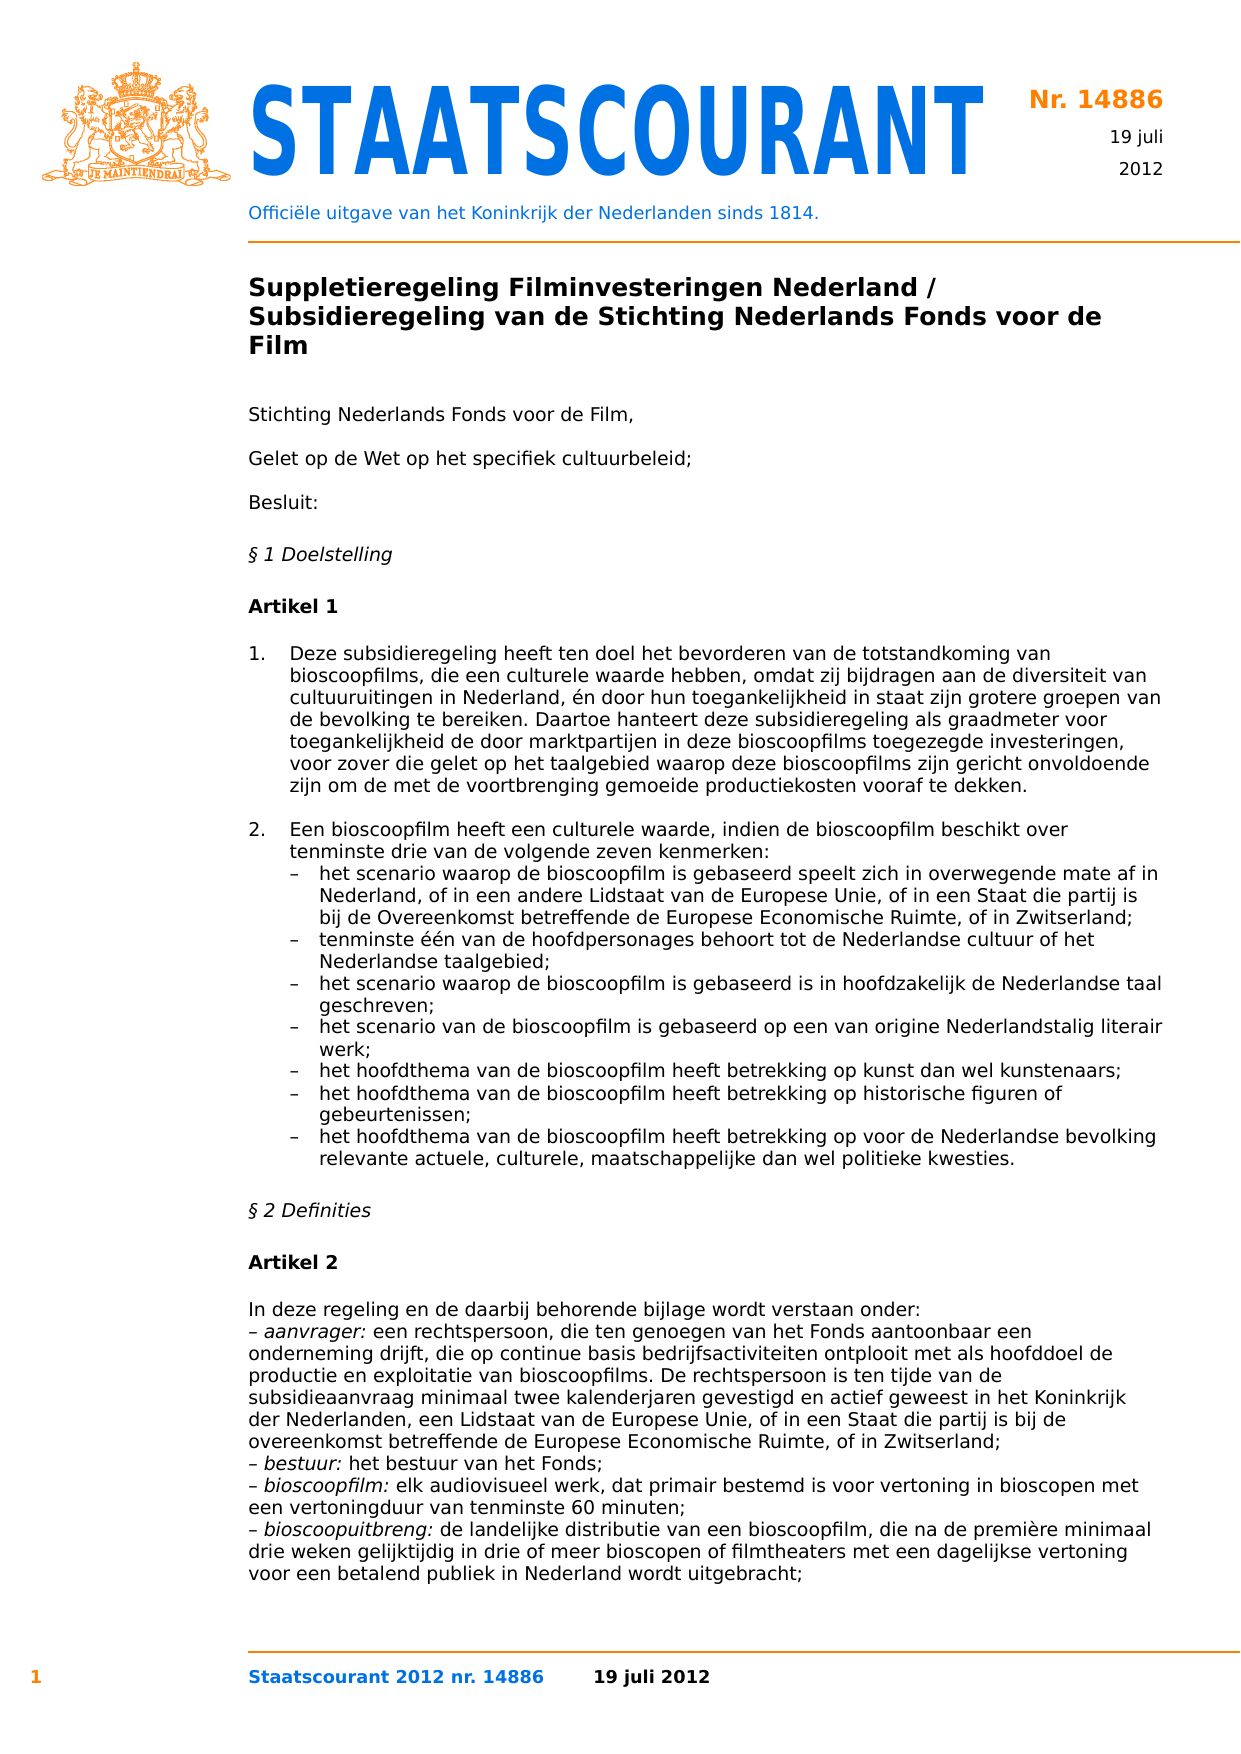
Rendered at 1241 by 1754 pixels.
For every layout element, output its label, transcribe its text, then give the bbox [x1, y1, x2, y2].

text Besluit: [248, 492, 1163, 514]
text – het hoofdthema van de bioscoopfilm heeft betrekking op historische figuren of gebeurtenissen; [289, 1082, 1163, 1126]
table_header STAATSCOURANT [248, 62, 998, 203]
text In deze regeling en de daarbij behorende bijlage wordt verstaan onder: [248, 1299, 1163, 1321]
text – aanvrager: een rechtspersoon, die ten genoegen van het Fonds aantoonbaar een onderneming drijft, die op continue basis bedrijfsactiviteiten ontplooit met als hoofddoel de productie en exploitatie van bioscoopfilms. De rechtspersoon is ten tijde van de subsidieaanvraag minimaal twee kalenderjaren gevestigd en actief geweest in het Koninkrijk der Nederlanden, een Lidstaat van de Europese Unie, of in een Staat die partij is bij de overeenkomst betreffende de Europese Economische Ruimte, of in Zwitserland; [248, 1321, 1163, 1453]
text Stichting Nederlands Fonds voor de Film, [248, 404, 1163, 426]
table_cell 19 juli [998, 121, 1240, 153]
subtitle Suppletieregeling Filminvesteringen Nederland / Subsidieregeling van de Stichting Nederlands Fonds voor de Film [248, 273, 1163, 361]
table_cell 2012 [998, 153, 1240, 203]
text – het hoofdthema van de bioscoopfilm heeft betrekking op voor de Nederlandse bevolking relevante actuele, culturele, maatschappelijke dan wel politieke kwesties. [289, 1126, 1163, 1170]
text – bestuur: het bestuur van het Fonds; [248, 1453, 1163, 1475]
text – bioscoopuitbreng: de landelijke distributie van een bioscoopfilm, die na de première minimaal drie weken gelijktijdig in drie of meer bioscopen of filmtheaters met een dagelijkse vertoning voor een betalend publiek in Nederland wordt uitgebracht; [248, 1519, 1163, 1585]
subtitle Artikel 1 [248, 596, 1163, 618]
text 1. Deze subsidieregeling heeft ten doel het bevorderen van de totstandkoming van bioscoopfilms, die een culturele waarde hebben, omdat zij bijdragen aan de diversiteit van cultuuruitingen in Nederland, én door hun toegankelijkheid in staat zijn grotere groepen van de bevolking te bereiken. Daartoe hanteert deze subsidieregeling als graadmeter voor toegankelijkheid de door marktpartijen in deze bioscoopfilms toegezegde investeringen, voor zover die gelet op het taalgebied waarop deze bioscoopfilms zijn gericht onvoldoende zijn om de met de voortbrenging gemoeide productiekosten vooraf te dekken. [248, 643, 1163, 797]
text – het scenario waarop de bioscoopfilm is gebaseerd speelt zich in overwegende mate af in Nederland, of in een andere Lidstaat van de Europese Unie, of in een Staat die partij is bij de Overeenkomst betreffende de Europese Economische Ruimte, of in Zwitserland; [289, 863, 1163, 928]
subtitle § 2 Definities [248, 1200, 1163, 1222]
picture [41, 62, 231, 186]
subtitle Artikel 2 [248, 1252, 1163, 1274]
table_header Nr. 14886 [998, 62, 1240, 121]
text 2. Een bioscoopfilm heeft een culturele waarde, indien de bioscoopfilm beschikt over tenminste drie van de volgende zeven kenmerken: [248, 819, 1163, 863]
text – het scenario waarop de bioscoopfilm is gebaseerd is in hoofdzakelijk de Nederlandse taal geschreven; [289, 972, 1163, 1016]
text – het scenario van de bioscoopfilm is gebaseerd op een van origine Nederlandstalig literair werk; [289, 1016, 1163, 1060]
text – tenminste één van de hoofdpersonages behoort tot de Nederlandse cultuur of het Nederlandse taalgebied; [289, 928, 1163, 972]
text Gelet op de Wet op het specifiek cultuurbeleid; [248, 448, 1163, 470]
table_header [25, 62, 248, 241]
text – het hoofdthema van de bioscoopfilm heeft betrekking op kunst dan wel kunstenaars; [289, 1060, 1163, 1082]
subtitle § 1 Doelstelling [248, 544, 1163, 566]
table_cell Officiële uitgave van het Koninkrijk der Nederlanden sinds 1814. [248, 203, 1240, 241]
text – bioscoopfilm: elk audiovisueel werk, dat primair bestemd is voor vertoning in bioscopen met een vertoningduur van tenminste 60 minuten; [248, 1475, 1163, 1519]
